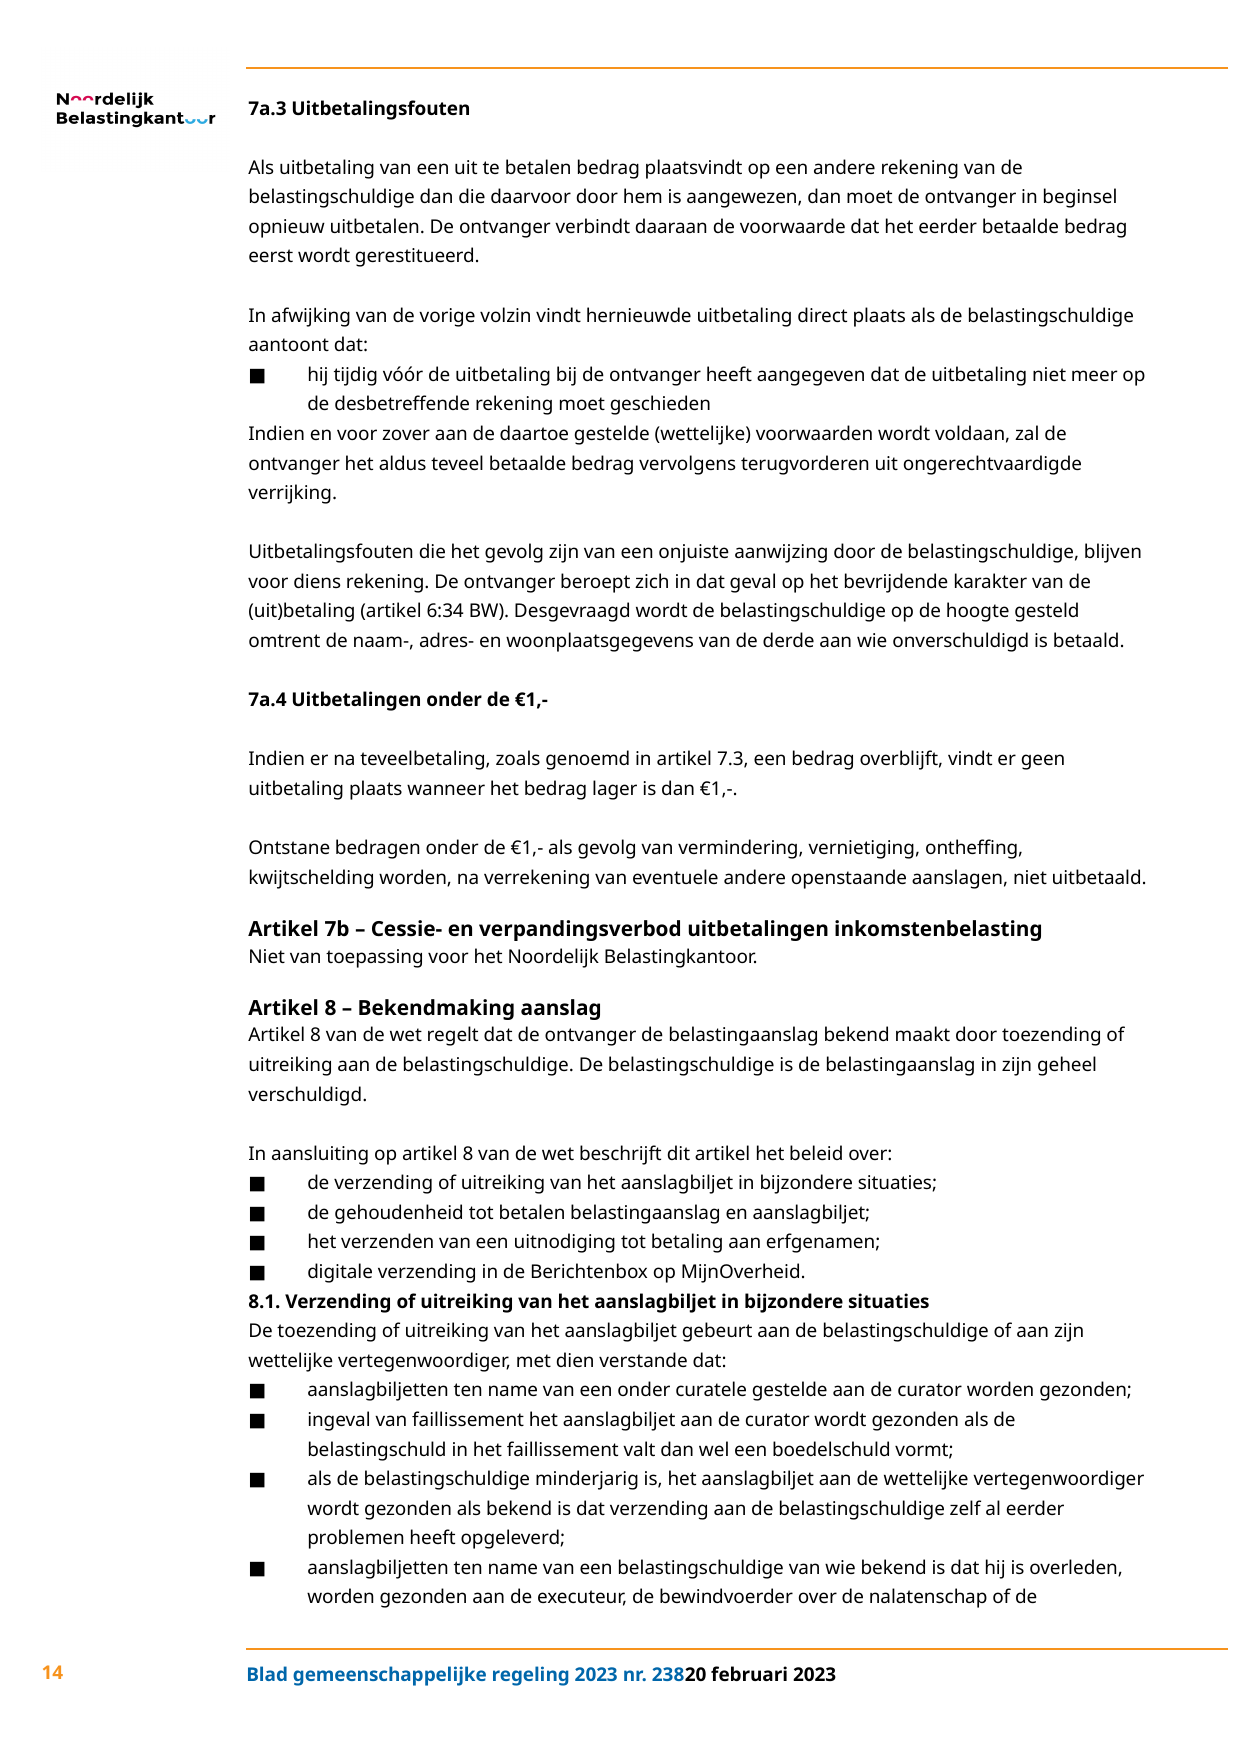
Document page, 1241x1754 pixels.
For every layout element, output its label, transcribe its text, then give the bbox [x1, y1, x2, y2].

list de gehoudenheid tot betalen belastingaanslag en aanslagbiljet; [248, 1199, 1152, 1225]
text 8.1. Verzending of uitreiking van het aanslagbiljet in bijzondere situaties [248, 1288, 1152, 1314]
text Artikel 8 van de wet regelt dat de ontvanger de belastingaanslag bekend maakt door toezending of uitreiking aan de belastingschuldige. De belastingschuldige is de belastingaanslag in zijn geheel verschuldigd. [248, 1022, 1152, 1107]
text Artikel 8 – Bekendmaking aanslag [248, 993, 1152, 1022]
text Indien en voor zover aan de daartoe gestelde (wettelijke) voorwaarden wordt voldaan, zal de ontvanger het aldus teveel betaalde bedrag vervolgens terugvorderen uit ongerechtvaardigde verrijking. [248, 420, 1152, 505]
list als de belastingschuldige minderjarig is, het aanslagbiljet aan de wettelijke vertegenwoordiger wordt gezonden als bekend is dat verzending aan de belastingschuldige zelf al eerder problemen heeft opgeleverd; [248, 1465, 1152, 1550]
list ingeval van faillissement het aanslagbiljet aan de curator wordt gezonden als de belastingschuld in het faillissement valt dan wel een boedelschuld vormt; [248, 1406, 1152, 1462]
list aanslagbiljetten ten name van een belastingschuldige van wie bekend is dat hij is overleden, worden gezonden aan de executeur, de bewindvoerder over de nalatenschap of de [248, 1554, 1152, 1609]
text Uitbetalingsfouten die het gevolg zijn van een onjuiste aanwijzing door de belastingschuldige, blijven voor diens rekening. De ontvanger beroept zich in dat geval op het bevrijdende karakter van de (uit)betaling (artikel 6:34 BW). Desgevraagd wordt de belastingschuldige op de hoogte gesteld omtrent de naam-, adres- en woonplaatsgegevens van de derde aan wie onverschuldigd is betaald. [248, 538, 1152, 653]
text De toezending of uitreiking van het aanslagbiljet gebeurt aan de belastingschuldige of aan zijn wettelijke vertegenwoordiger, met dien verstande dat: [248, 1317, 1152, 1373]
text Artikel 7b – Cessie- en verpandingsverbod uitbetalingen inkomstenbelasting [248, 914, 1152, 943]
text Ontstane bedragen onder de €1,- als gevolg van vermindering, vernietiging, ontheffing, kwijtschelding worden, na verrekening van eventuele andere openstaande aanslagen, niet uitbetaald. [248, 834, 1152, 890]
text 7a.3 Uitbetalingsfouten [248, 95, 1152, 121]
list aanslagbiljetten ten name van een onder curatele gestelde aan de curator worden gezonden; [248, 1377, 1152, 1402]
list het verzenden van een uitnodiging tot betaling aan erfgenamen; [248, 1229, 1152, 1254]
picture [41, 47, 231, 172]
list de verzending of uitreiking van het aanslagbiljet in bijzondere situaties; [248, 1169, 1152, 1195]
text Als uitbetaling van een uit te betalen bedrag plaatsvindt op een andere rekening van de belastingschuldige dan die daarvoor door hem is aangewezen, dan moet de ontvanger in beginsel opnieuw uitbetalen. De ontvanger verbindt daaraan de voorwaarde dat het eerder betaalde bedrag eerst wordt gerestitueerd. [248, 154, 1152, 268]
list hij tijdig vóór de uitbetaling bij de ontvanger heeft aangegeven dat de uitbetaling niet meer op de desbetreffende rekening moet geschieden [248, 361, 1152, 416]
list digitale verzending in de Berichtenbox op MijnOverheid. [248, 1258, 1152, 1284]
text 7a.4 Uitbetalingen onder de €1,- [248, 686, 1152, 712]
text In aansluiting op artikel 8 van de wet beschrijft dit artikel het beleid over: [248, 1140, 1152, 1166]
text Niet van toepassing voor het Noordelijk Belastingkantoor. [248, 943, 1152, 968]
text In afwijking van de vorige volzin vindt hernieuwde uitbetaling direct plaats als de belastingschuldige aantoont dat: [248, 302, 1152, 357]
text Indien er na teveelbetaling, zoals genoemd in artikel 7.3, een bedrag overblijft, vindt er geen uitbetaling plaats wanneer het bedrag lager is dan €1,-. [248, 746, 1152, 801]
